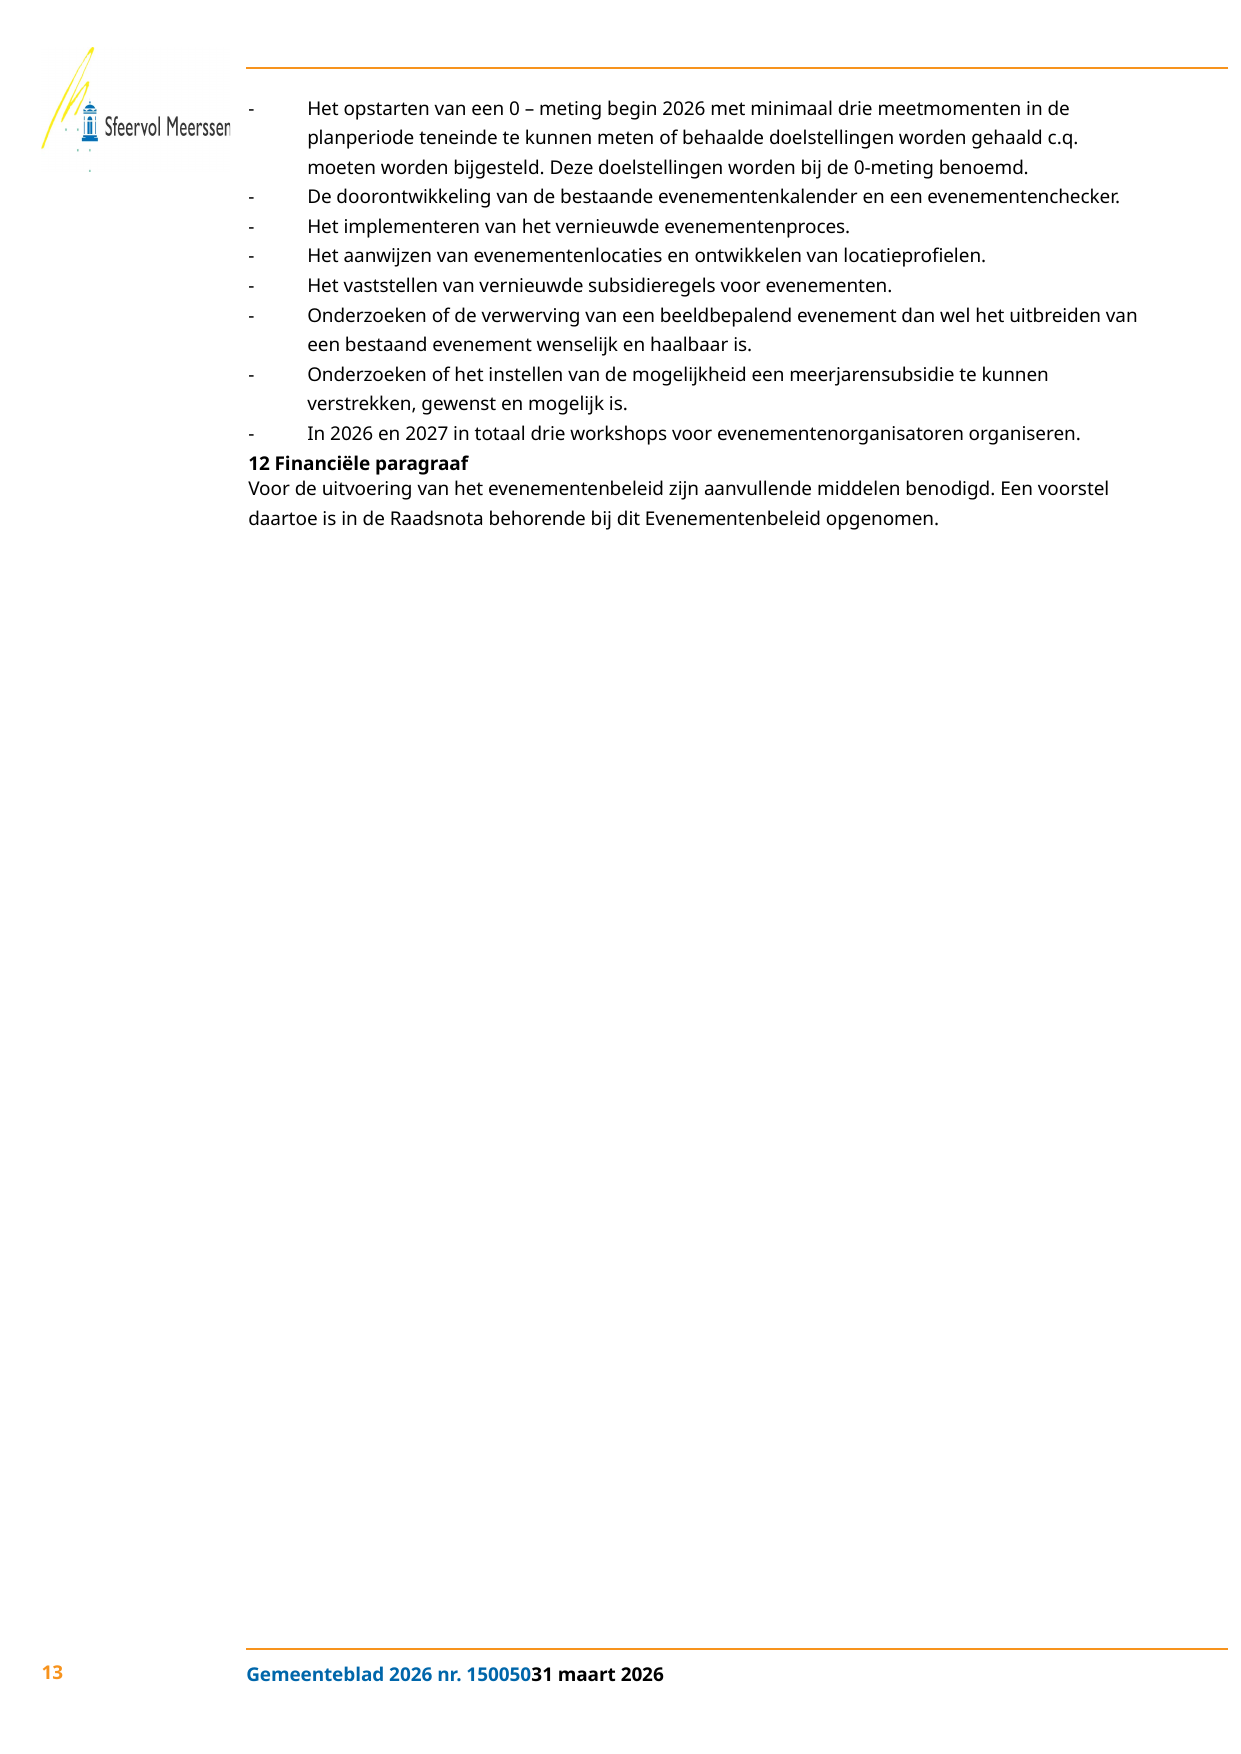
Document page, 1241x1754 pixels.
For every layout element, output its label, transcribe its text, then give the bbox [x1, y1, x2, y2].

list Onderzoeken of de verwerving van een beeldbepalend evenement dan wel het uitbreiden van een bestaand evenement wenselijk en haalbaar is. [248, 302, 1152, 357]
text 12 Financiële paragraaf [248, 450, 1152, 476]
list Het vaststellen van vernieuwde subsidieregels voor evenementen. [248, 272, 1152, 298]
list Het opstarten van een 0 – meting begin 2026 met minimaal drie meetmomenten in de planperiode teneinde te kunnen meten of behaalde doelstellingen worden gehaald c.q. moeten worden bijgesteld. Deze doelstellingen worden bij de 0-meting benoemd. [248, 95, 1152, 180]
list Onderzoeken of het instellen van de mogelijkheid een meerjarensubsidie te kunnen verstrekken, gewenst en mogelijk is. [248, 361, 1152, 416]
list Het aanwijzen van evenementenlocaties en ontwikkelen van locatieprofielen. [248, 243, 1152, 268]
list In 2026 en 2027 in totaal drie workshops voor evenementenorganisatoren organiseren. [248, 420, 1152, 446]
text Voor de uitvoering van het evenementenbeleid zijn aanvullende middelen benodigd. Een voorstel daartoe is in de Raadsnota behorende bij dit Evenementenbeleid opgenomen. [248, 476, 1152, 531]
list De doorontwikkeling van de bestaande evenementenkalender en een evenementenchecker. [248, 183, 1152, 209]
list Het implementeren van het vernieuwde evenementenproces. [248, 213, 1152, 239]
picture [41, 47, 231, 172]
